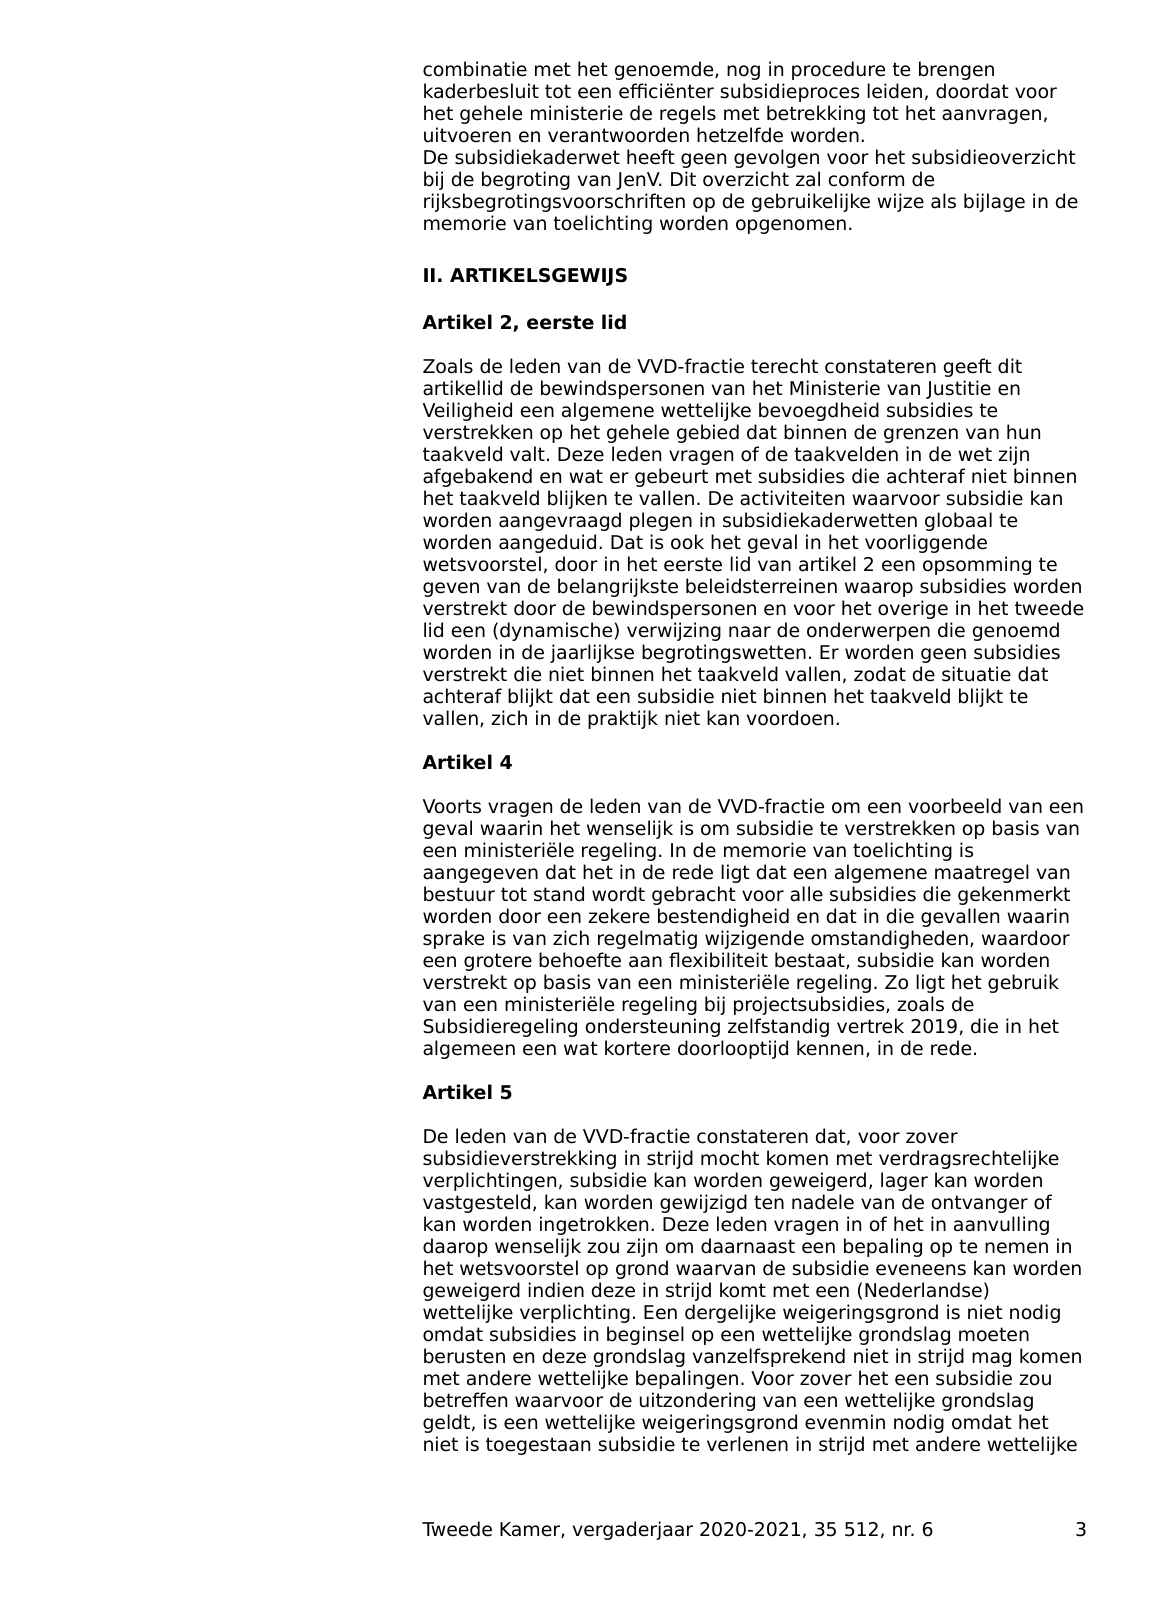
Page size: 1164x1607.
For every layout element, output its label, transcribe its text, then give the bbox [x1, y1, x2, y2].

text De leden van de VVD-fractie constateren dat, voor zover subsidieverstrekking in strijd mocht komen met verdragsrechtelijke verplichtingen, subsidie kan worden geweigerd, lager kan worden vastgesteld, kan worden gewijzigd ten nadele van de ontvanger of kan worden ingetrokken. Deze leden vragen in of het in aanvulling daarop wenselijk zou zijn om daarnaast een bepaling op te nemen in het wetsvoorstel op grond waarvan de subsidie eveneens kan worden geweigerd indien deze in strijd komt met een (Nederlandse) wettelijke verplichting. Een dergelijke weigeringsgrond is niet nodig omdat subsidies in beginsel op een wettelijke grondslag moeten berusten en deze grondslag vanzelfsprekend niet in strijd mag komen met andere wettelijke bepalingen. Voor zover het een subsidie zou betreffen waarvoor de uitzondering van een wettelijke grondslag geldt, is een wettelijke weigeringsgrond evenmin nodig omdat het niet is toegestaan subsidie te verlenen in strijd met andere wettelijke [422, 1126, 1087, 1456]
text De subsidiekaderwet heeft geen gevolgen voor het subsidieoverzicht bij de begroting van JenV. Dit overzicht zal conform de rijksbegrotingsvoorschriften op de gebruikelijke wijze als bijlage in de memorie van toelichting worden opgenomen. [422, 147, 1087, 235]
subtitle Artikel 2, eerste lid [422, 312, 1087, 334]
text combinatie met het genoemde, nog in procedure te brengen kaderbesluit tot een efficiënter subsidieproces leiden, doordat voor het gehele ministerie de regels met betrekking tot het aanvragen, uitvoeren en verantwoorden hetzelfde worden. [422, 59, 1087, 147]
subtitle II. ARTIKELSGEWIJS [422, 265, 1087, 287]
subtitle Artikel 4 [422, 752, 1087, 774]
text Voorts vragen de leden van de VVD-fractie om een voorbeeld van een geval waarin het wenselijk is om subsidie te verstrekken op basis van een ministeriële regeling. In de memorie van toelichting is aangegeven dat het in de rede ligt dat een algemene maatregel van bestuur tot stand wordt gebracht voor alle subsidies die gekenmerkt worden door een zekere bestendigheid en dat in die gevallen waarin sprake is van zich regelmatig wijzigende omstandigheden, waardoor een grotere behoefte aan flexibiliteit bestaat, subsidie kan worden verstrekt op basis van een ministeriële regeling. Zo ligt het gebruik van een ministeriële regeling bij projectsubsidies, zoals de Subsidieregeling ondersteuning zelfstandig vertrek 2019, die in het algemeen een wat kortere doorlooptijd kennen, in de rede. [422, 796, 1087, 1060]
subtitle Artikel 5 [422, 1082, 1087, 1104]
text Zoals de leden van de VVD-fractie terecht constateren geeft dit artikellid de bewindspersonen van het Ministerie van Justitie en Veiligheid een algemene wettelijke bevoegdheid subsidies te verstrekken op het gehele gebied dat binnen de grenzen van hun taakveld valt. Deze leden vragen of de taakvelden in de wet zijn afgebakend en wat er gebeurt met subsidies die achteraf niet binnen het taakveld blijken te vallen. De activiteiten waarvoor subsidie kan worden aangevraagd plegen in subsidiekaderwetten globaal te worden aangeduid. Dat is ook het geval in het voorliggende wetsvoorstel, door in het eerste lid van artikel 2 een opsomming te geven van de belangrijkste beleidsterreinen waarop subsidies worden verstrekt door de bewindspersonen en voor het overige in het tweede lid een (dynamische) verwijzing naar de onderwerpen die genoemd worden in de jaarlijkse begrotingswetten. Er worden geen subsidies verstrekt die niet binnen het taakveld vallen, zodat de situatie dat achteraf blijkt dat een subsidie niet binnen het taakveld blijkt te vallen, zich in de praktijk niet kan voordoen. [422, 356, 1087, 730]
